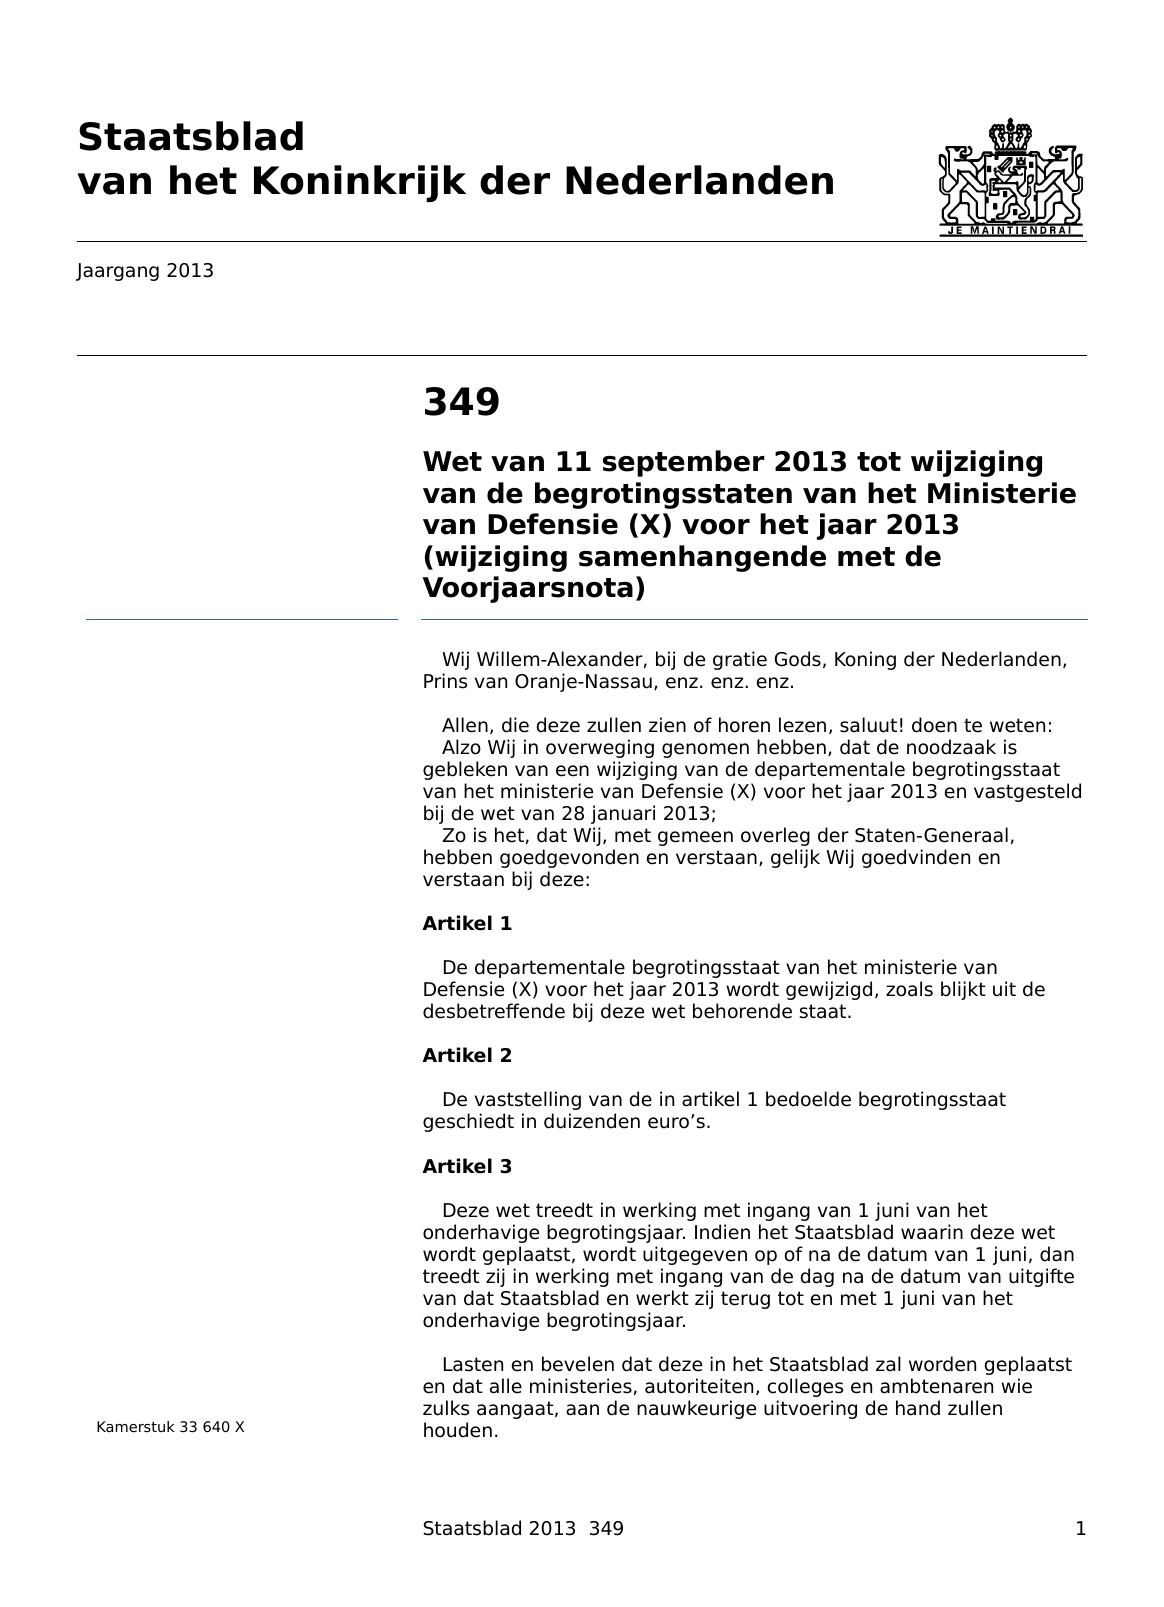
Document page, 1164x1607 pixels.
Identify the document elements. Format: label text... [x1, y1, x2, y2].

text Wet van 11 september 2013 tot wijziging van de begrotingsstaten van het Ministerie van Defensie (X) voor het jaar 2013 (wijziging samenhangende met de Voorjaarsnota) [422, 447, 1087, 604]
text Deze wet treedt in werking met ingang van 1 juni van het onderhavige begrotingsjaar. Indien het Staatsblad waarin deze wet wordt geplaatst, wordt uitgegeven op of na de datum van 1 juni, dan treedt zij in werking met ingang van de dag na de datum van uitgifte van dat Staatsblad en werkt zij terug tot en met 1 juni van het onderhavige begrotingsjaar. [422, 1200, 1087, 1332]
text Zo is het, dat Wij, met gemeen overleg der Staten-Generaal, hebben goedgevonden en verstaan, gelijk Wij goedvinden en verstaan bij deze: [422, 825, 1087, 891]
text De departementale begrotingsstaat van het ministerie van Defensie (X) voor het jaar 2013 wordt gewijzigd, zoals blijkt uit de desbetreffende bij deze wet behorende staat. [422, 957, 1087, 1023]
table_header Staatsblad van het Koninkrijk der Nederlanden [77, 100, 886, 241]
subtitle Artikel 2 [422, 1045, 1087, 1067]
subtitle 349 [422, 381, 1087, 424]
subtitle Artikel 3 [422, 1156, 1087, 1177]
text De vaststelling van de in artikel 1 bedoelde begrotingsstaat geschiedt in duizenden euro’s. [422, 1089, 1087, 1133]
text Allen, die deze zullen zien of horen lezen, saluut! doen te weten: [422, 715, 1087, 737]
table_cell Jaargang 2013 [77, 242, 1087, 355]
picture [936, 115, 1087, 240]
text Alzo Wij in overweging genomen hebben, dat de noodzaak is gebleken van een wijziging van de departementale begrotingsstaat van het ministerie van Defensie (X) voor het jaar 2013 en vastgesteld bij de wet van 28 januari 2013; [422, 737, 1087, 825]
subtitle Artikel 1 [422, 913, 1087, 935]
text Wij Willem-Alexander, bij de gratie Gods, Koning der Nederlanden, Prins van Oranje-Nassau, enz. enz. enz. [422, 649, 1087, 693]
text Kamerstuk 33 640 X [77, 1419, 396, 1436]
table_header [886, 100, 1087, 241]
text Lasten en bevelen dat deze in het Staatsblad zal worden geplaatst en dat alle ministeries, autoriteiten, colleges en ambtenaren wie zulks aangaat, aan de nauwkeurige uitvoering de hand zullen houden. [422, 1354, 1087, 1442]
